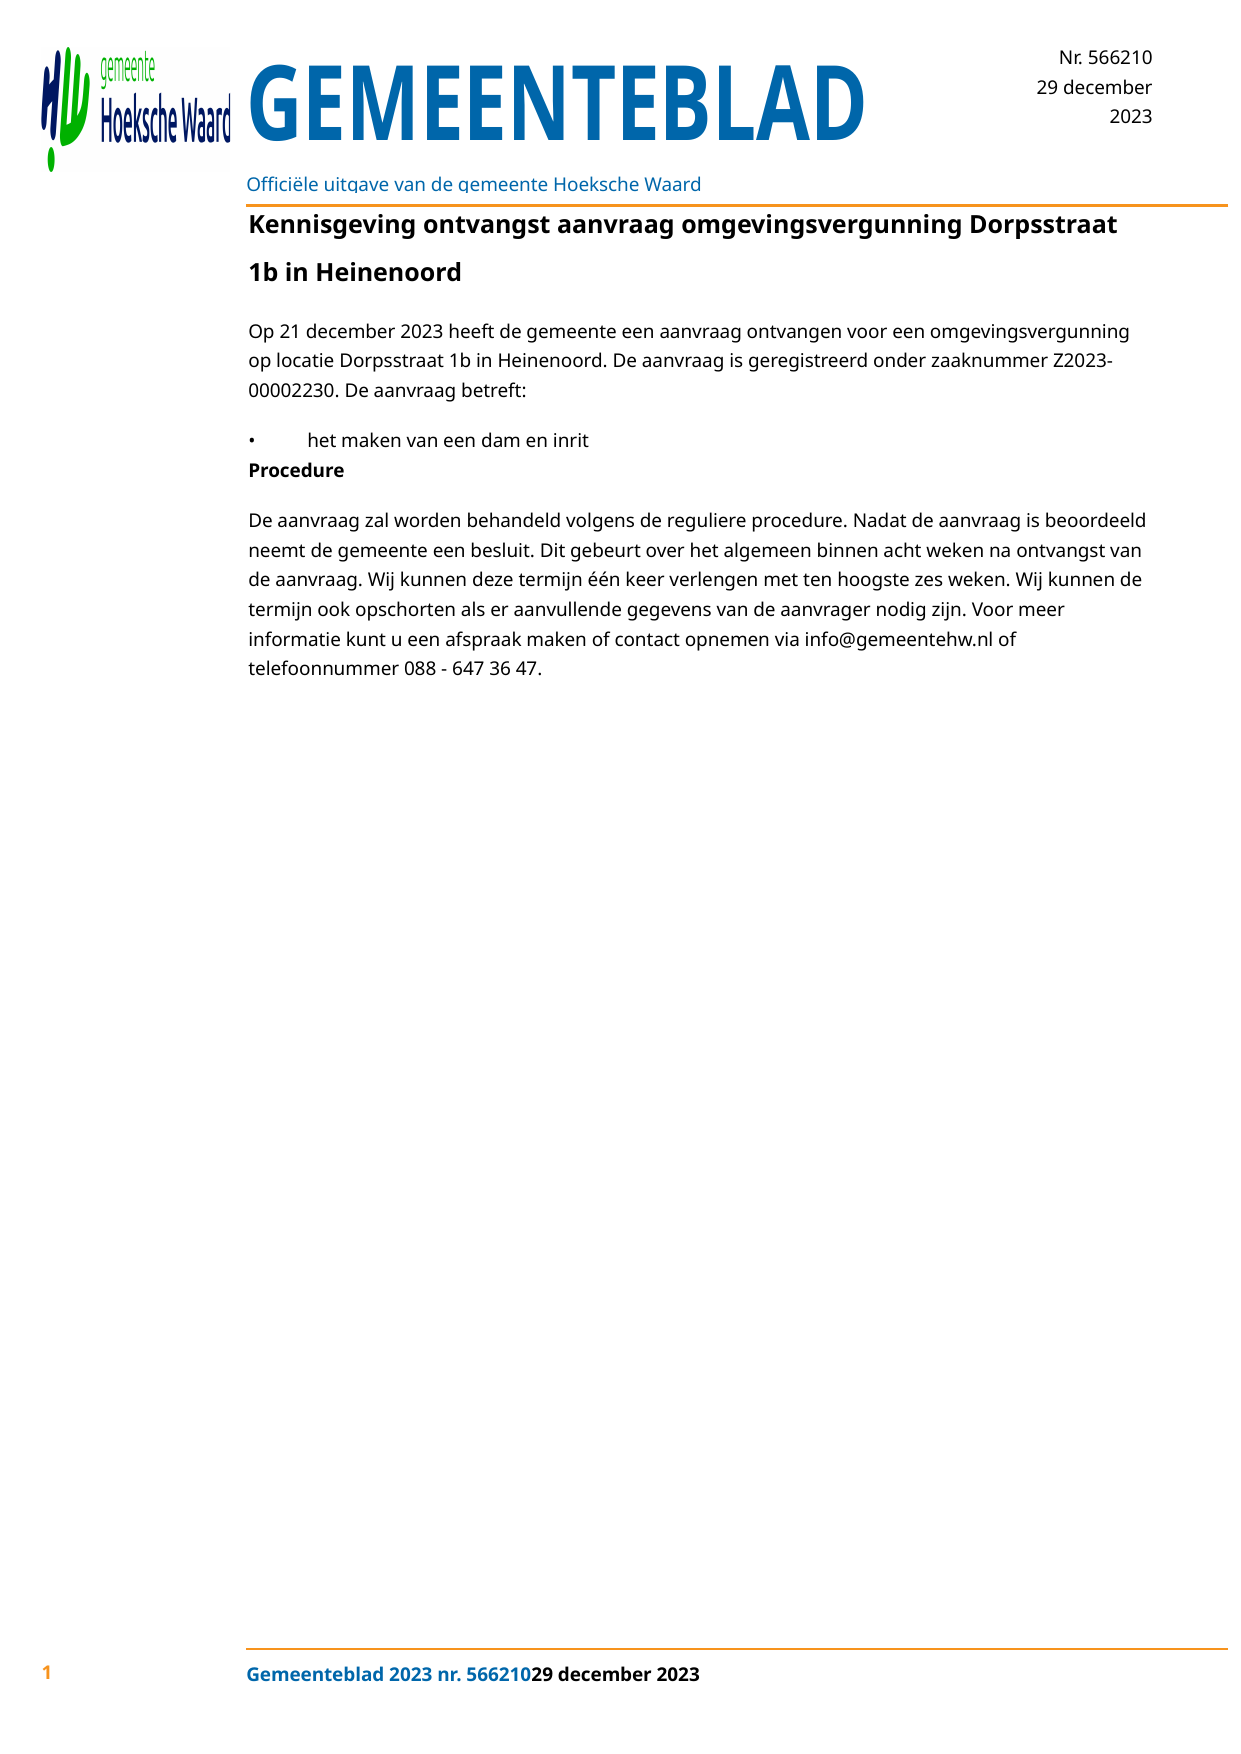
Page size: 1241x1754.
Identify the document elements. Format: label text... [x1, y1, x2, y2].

text Op 21 december 2023 heeft de gemeente een aanvraag ontvangen voor een omgevingsvergunning op locatie Dorpsstraat 1b in Heinenoord. De aanvraag is geregistreerd onder zaaknummer Z2023-00002230. De aanvraag betreft: [248, 318, 1152, 403]
picture [41, 47, 231, 172]
text Kennisgeving ontvangst aanvraag omgevingsvergunning Dorpsstraat 1b in Heinenoord [248, 207, 1152, 288]
text De aanvraag zal worden behandeld volgens de reguliere procedure. Nadat de aanvraag is beoordeeld neemt de gemeente een besluit. Dit gebeurt over het algemeen binnen acht weken na ontvangst van de aanvraag. Wij kunnen deze termijn één keer verlengen met ten hoogste zes weken. Wij kunnen de termijn ook opschorten als er aanvullende gegevens van de aanvrager nodig zijn. Voor meer informatie kunt u een afspraak maken of contact opnemen via info@gemeentehw.nl of telefoonnummer 088 - 647 36 47. [248, 507, 1152, 681]
list het maken van een dam en inrit [248, 427, 1152, 453]
text Procedure [248, 457, 1152, 483]
